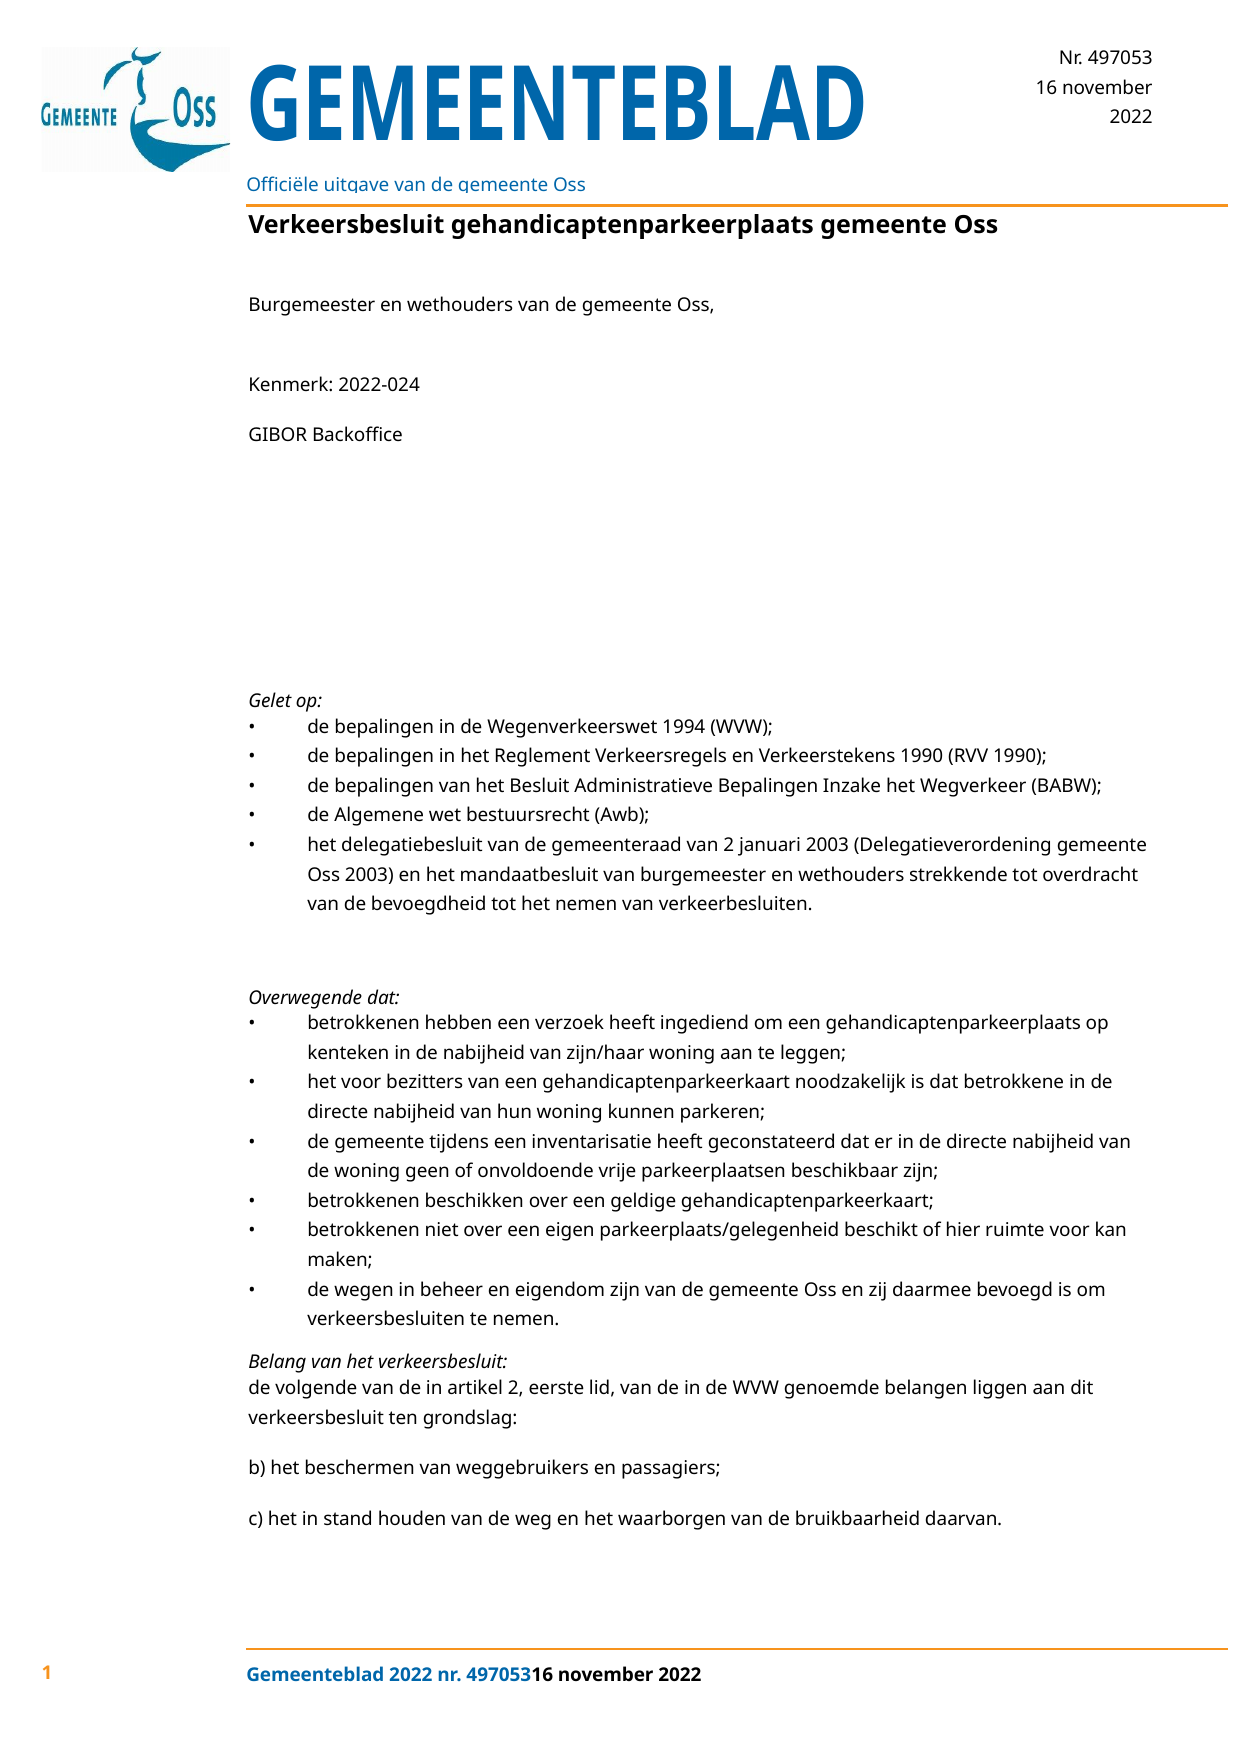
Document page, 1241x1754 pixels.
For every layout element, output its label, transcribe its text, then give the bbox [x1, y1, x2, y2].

text Verkeersbesluit gehandicaptenparkeerplaats gemeente Oss [248, 207, 1152, 241]
list de wegen in beheer en eigendom zijn van de gemeente Oss en zij daarmee bevoegd is om verkeersbesluiten te nemen. [248, 1276, 1152, 1331]
text b) het beschermen van weggebruikers en passagiers; [248, 1454, 1152, 1480]
list de bepalingen in de Wegenverkeerswet 1994 (WVW); [248, 713, 1152, 738]
text Gelet op: [248, 687, 1152, 713]
list betrokkenen hebben een verzoek heeft ingediend om een gehandicaptenparkeerplaats op kenteken in de nabijheid van zijn/haar woning aan te leggen; [248, 1009, 1152, 1065]
text Overwegende dat: [248, 984, 1152, 1009]
text Kenmerk: 2022-024 [248, 371, 1152, 397]
text Belang van het verkeersbesluit: [248, 1348, 1152, 1374]
text Burgemeester en wethouders van de gemeente Oss, [248, 291, 1152, 317]
list het voor bezitters van een gehandicaptenparkeerkaart noodzakelijk is dat betrokkene in de directe nabijheid van hun woning kunnen parkeren; [248, 1069, 1152, 1124]
text c) het in stand houden van de weg en het waarborgen van de bruikbaarheid daarvan. [248, 1505, 1152, 1530]
list de bepalingen in het Reglement Verkeersregels en Verkeerstekens 1990 (RVV 1990); [248, 742, 1152, 768]
text GIBOR Backoffice [248, 421, 1152, 447]
list de bepalingen van het Besluit Administratieve Bepalingen Inzake het Wegverkeer (BABW); [248, 772, 1152, 798]
list betrokkenen beschikken over een geldige gehandicaptenparkeerkaart; [248, 1187, 1152, 1213]
list het delegatiebesluit van de gemeenteraad van 2 januari 2003 (Delegatieverordening gemeente Oss 2003) en het mandaatbesluit van burgemeester en wethouders strekkende tot overdracht van de bevoegdheid tot het nemen van verkeerbesluiten. [248, 831, 1152, 916]
list betrokkenen niet over een eigen parkeerplaats/gelegenheid beschikt of hier ruimte voor kan maken; [248, 1217, 1152, 1272]
picture [41, 47, 231, 172]
text de volgende van de in artikel 2, eerste lid, van de in de WVW genoemde belangen liggen aan dit verkeersbesluit ten grondslag: [248, 1374, 1152, 1429]
list de Algemene wet bestuursrecht (Awb); [248, 802, 1152, 827]
list de gemeente tijdens een inventarisatie heeft geconstateerd dat er in de directe nabijheid van de woning geen of onvoldoende vrije parkeerplaatsen beschikbaar zijn; [248, 1128, 1152, 1183]
